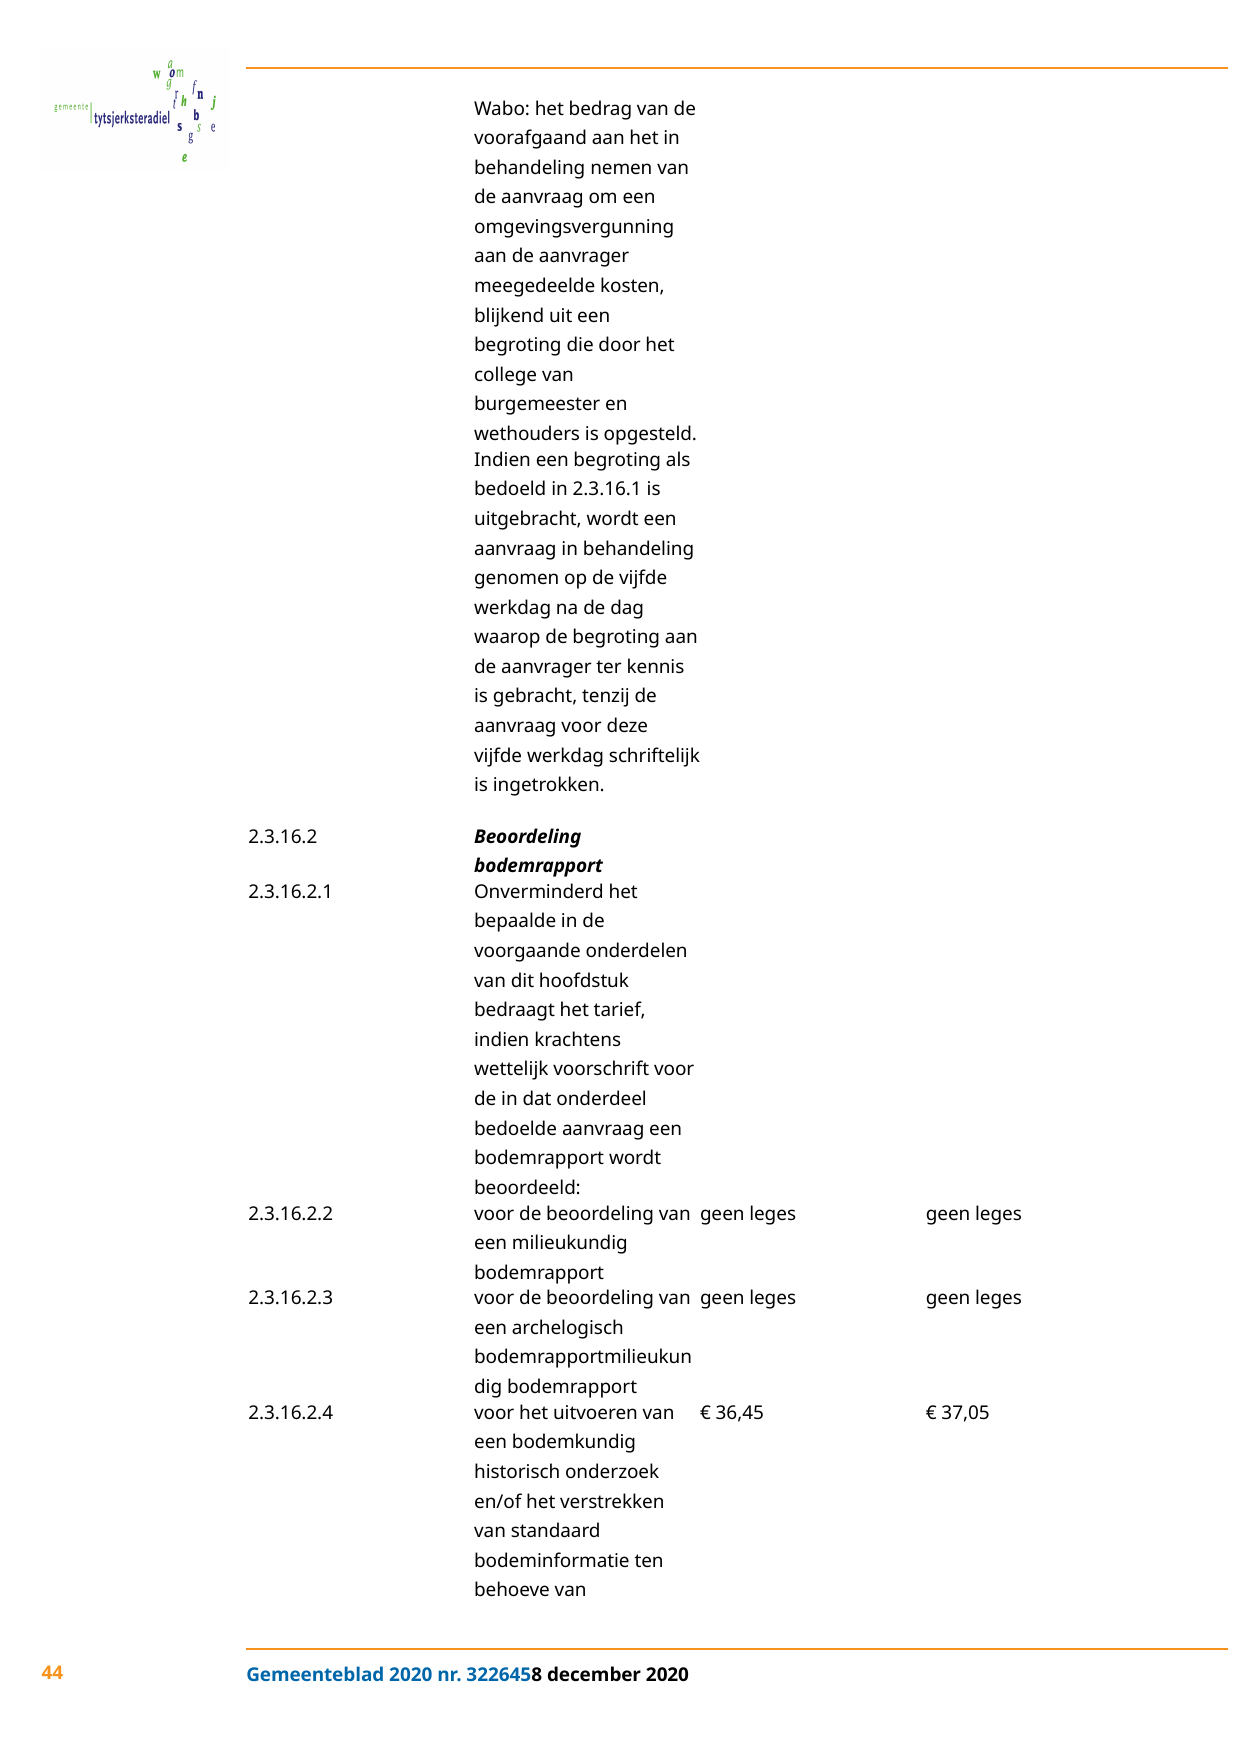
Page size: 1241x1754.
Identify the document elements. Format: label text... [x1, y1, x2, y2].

table_cell Indien een begroting als bedoeld in 2.3.16.1 is uitgebracht, wordt een aanvraag in behandeling genomen op de vijfde werkdag na de dag waarop de begroting aan de aanvrager ter kennis is gebracht, tenzij de aanvraag voor deze vijfde werkdag schriftelijk is ingetrokken. [474, 446, 700, 797]
table_cell geen leges [700, 1285, 926, 1399]
table_cell 2.3.16.2.3 [248, 1285, 474, 1399]
table_cell voor de beoordeling van een archelogisch bodemrapportmilieukundig bodemrapport [474, 1285, 700, 1399]
table_cell [248, 446, 474, 797]
table_cell [926, 797, 1152, 823]
table_cell 2.3.16.2.1 [248, 878, 474, 1200]
table_cell Beoordeling bodemrapport [474, 823, 700, 878]
table_cell voor het uitvoeren van een bodemkundig historisch onderzoek en/of het verstrekken van standaard bodeminformatie ten behoeve van [474, 1399, 700, 1602]
table_cell [248, 95, 474, 446]
table_cell [926, 823, 1152, 878]
table_cell [700, 797, 926, 823]
table_cell [474, 797, 700, 823]
table_cell € 36,45 [700, 1399, 926, 1602]
table_cell [926, 446, 1152, 797]
table_cell Wabo: het bedrag van de voorafgaand aan het in behandeling nemen van de aanvraag om een omgevingsvergunning aan de aanvrager meegedeelde kosten, blijkend uit een begroting die door het college van burgemeester en wethouders is opgesteld. [474, 95, 700, 446]
table_cell geen leges [700, 1200, 926, 1284]
table_cell [926, 95, 1152, 446]
table_cell [700, 95, 926, 446]
table_cell [248, 797, 474, 823]
table_cell 2.3.16.2 [248, 823, 474, 878]
table_cell € 37,05 [926, 1399, 1152, 1602]
table_cell [700, 446, 926, 797]
table_cell [700, 823, 926, 878]
table_cell geen leges [926, 1285, 1152, 1399]
table_cell voor de beoordeling van een milieukundig bodemrapport [474, 1200, 700, 1284]
table_cell geen leges [926, 1200, 1152, 1284]
table_cell [926, 878, 1152, 1200]
picture [41, 47, 231, 172]
table_cell 2.3.16.2.4 [248, 1399, 474, 1602]
table_cell Onverminderd het bepaalde in de voorgaande onderdelen van dit hoofdstuk bedraagt het tarief, indien krachtens wettelijk voorschrift voor de in dat onderdeel bedoelde aanvraag een bodemrapport wordt beoordeeld: [474, 878, 700, 1200]
table_cell [700, 878, 926, 1200]
table_cell 2.3.16.2.2 [248, 1200, 474, 1284]
